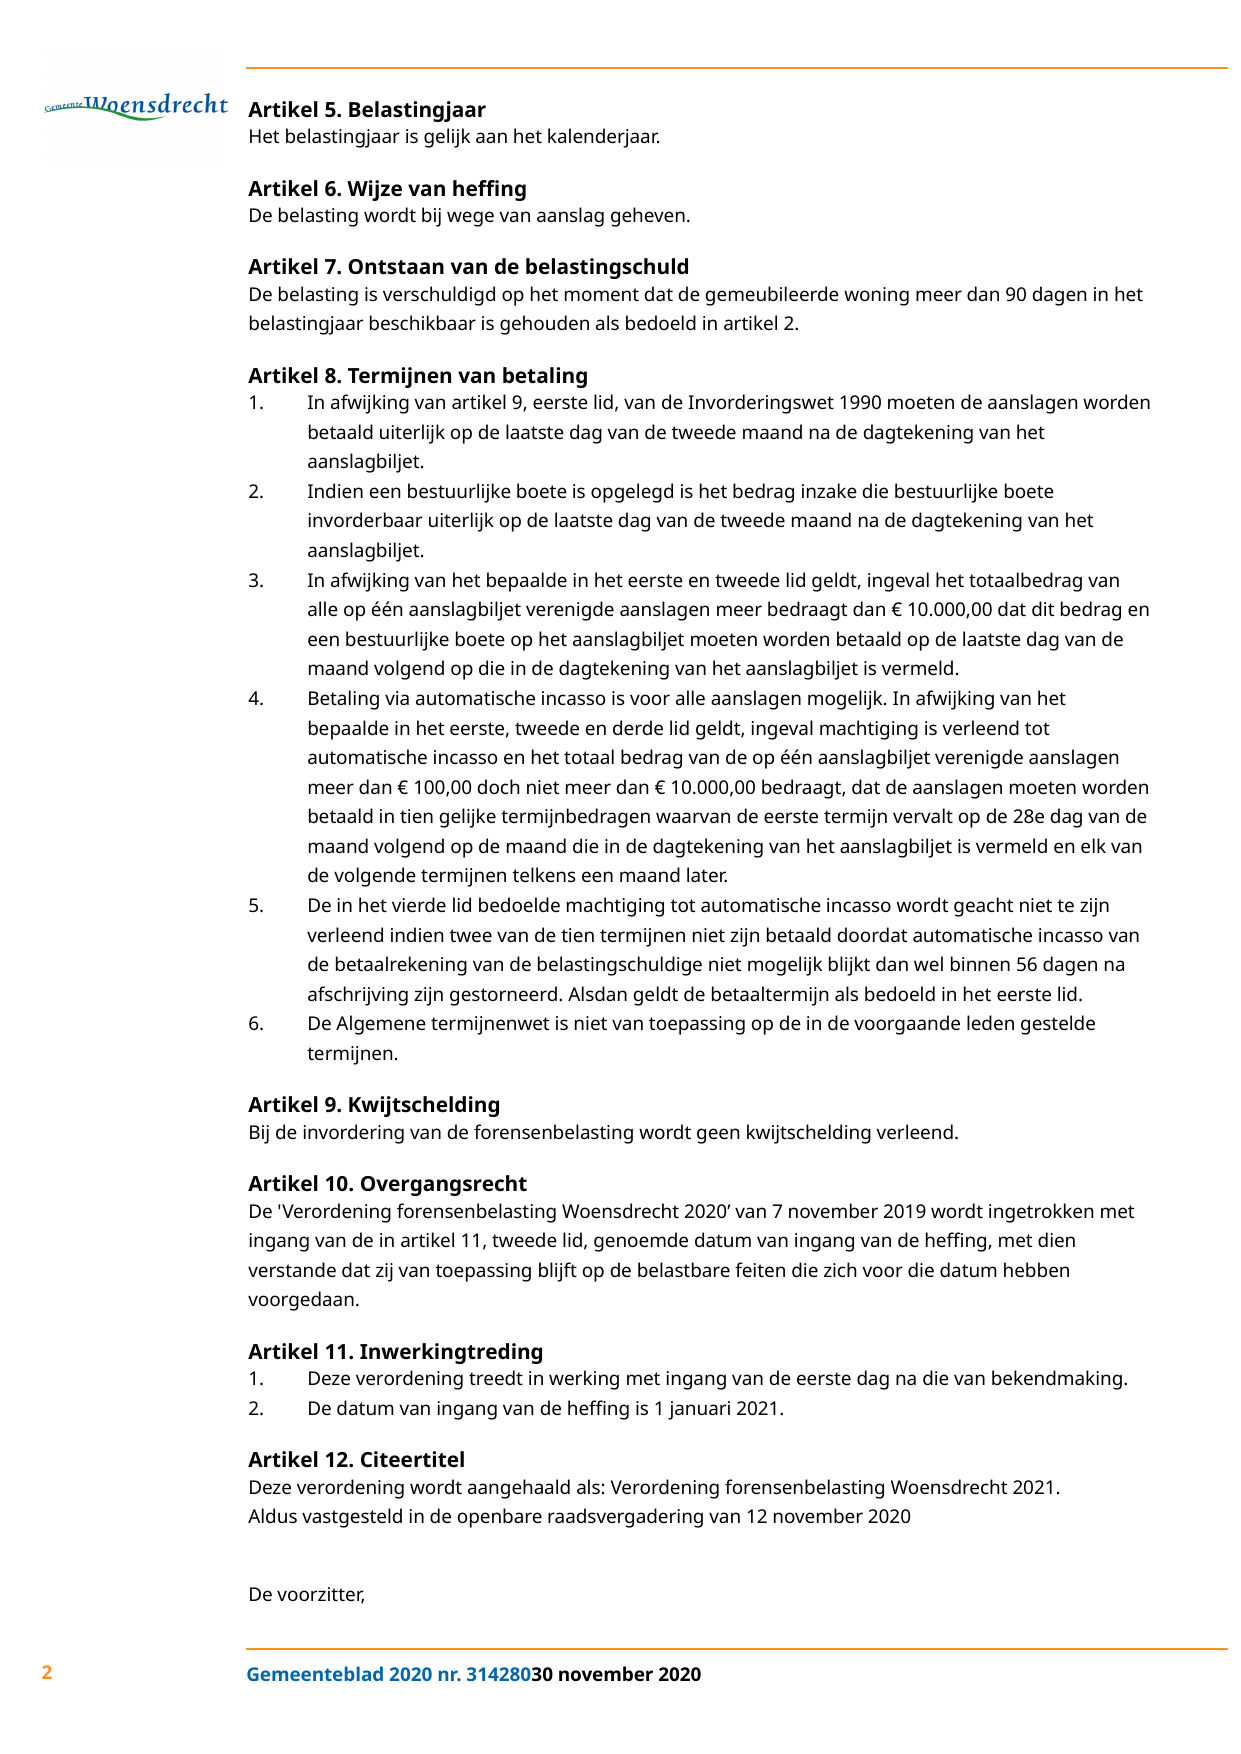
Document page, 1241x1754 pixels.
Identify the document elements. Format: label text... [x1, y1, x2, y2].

text De 'Verordening forensenbelasting Woensdrecht 2020’ van 7 november 2019 wordt ingetrokken met ingang van de in artikel 11, tweede lid, genoemde datum van ingang van de heffing, met dien verstande dat zij van toepassing blijft op de belastbare feiten die zich voor die datum hebben voorgedaan. [248, 1198, 1152, 1312]
text Artikel 8. Termijnen van betaling [248, 361, 1152, 389]
list In afwijking van het bepaalde in het eerste en tweede lid geldt, ingeval het totaalbedrag van alle op één aanslagbiljet verenigde aanslagen meer bedraagt dan € 10.000,00 dat dit bedrag en een bestuurlijke boete op het aanslagbiljet moeten worden betaald op de laatste dag van de maand volgend op die in de dagtekening van het aanslagbiljet is vermeld. [248, 567, 1152, 681]
text Bij de invordering van de forensenbelasting wordt geen kwijtschelding verleend. [248, 1119, 1152, 1145]
text Artikel 6. Wijze van heffing [248, 174, 1152, 202]
list Indien een bestuurlijke boete is opgelegd is het bedrag inzake die bestuurlijke boete invorderbaar uiterlijk op de laatste dag van de tweede maand na de dagtekening van het aanslagbiljet. [248, 478, 1152, 563]
list De datum van ingang van de heffing is 1 januari 2021. [248, 1395, 1152, 1421]
text Artikel 9. Kwijtschelding [248, 1091, 1152, 1119]
text Artikel 10. Overgangsrecht [248, 1169, 1152, 1198]
text De belasting wordt bij wege van aanslag geheven. [248, 202, 1152, 228]
text Artikel 7. Ontstaan van de belastingschuld [248, 252, 1152, 281]
list In afwijking van artikel 9, eerste lid, van de Invorderingswet 1990 moeten de aanslagen worden betaald uiterlijk op de laatste dag van de tweede maand na de dagtekening van het aanslagbiljet. [248, 389, 1152, 474]
text Artikel 11. Inwerkingtreding [248, 1337, 1152, 1366]
list De in het vierde lid bedoelde machtiging tot automatische incasso wordt geacht niet te zijn verleend indien twee van de tien termijnen niet zijn betaald doordat automatische incasso van de betaalrekening van de belastingschuldige niet mogelijk blijkt dan wel binnen 56 dagen na afschrijving zijn gestorneerd. Alsdan geldt de betaaltermijn als bedoeld in het eerste lid. [248, 892, 1152, 1007]
text Aldus vastgesteld in de openbare raadsvergadering van 12 november 2020 [248, 1503, 1152, 1529]
text Artikel 12. Citeertitel [248, 1446, 1152, 1474]
list Deze verordening treedt in werking met ingang van de eerste dag na die van bekendmaking. [248, 1366, 1152, 1391]
text Het belastingjaar is gelijk aan het kalenderjaar. [248, 123, 1152, 149]
text Artikel 5. Belastingjaar [248, 95, 1152, 123]
list De Algemene termijnenwet is niet van toepassing op de in de voorgaande leden gestelde termijnen. [248, 1011, 1152, 1066]
list Betaling via automatische incasso is voor alle aanslagen mogelijk. In afwijking van het bepaalde in het eerste, tweede en derde lid geldt, ingeval machtiging is verleend tot automatische incasso en het totaal bedrag van de op één aanslagbiljet verenigde aanslagen meer dan € 100,00 doch niet meer dan € 10.000,00 bedraagt, dat de aanslagen moeten worden betaald in tien gelijke termijnbedragen waarvan de eerste termijn vervalt op de 28e dag van de maand volgend op de maand die in de dagtekening van het aanslagbiljet is vermeld en elk van de volgende termijnen telkens een maand later. [248, 685, 1152, 888]
text Deze verordening wordt aangehaald als: Verordening forensenbelasting Woensdrecht 2021. [248, 1474, 1152, 1500]
text De voorzitter, [248, 1581, 1152, 1606]
picture [41, 47, 231, 172]
text De belasting is verschuldigd op het moment dat de gemeubileerde woning meer dan 90 dagen in het belastingjaar beschikbaar is gehouden als bedoeld in artikel 2. [248, 281, 1152, 336]
